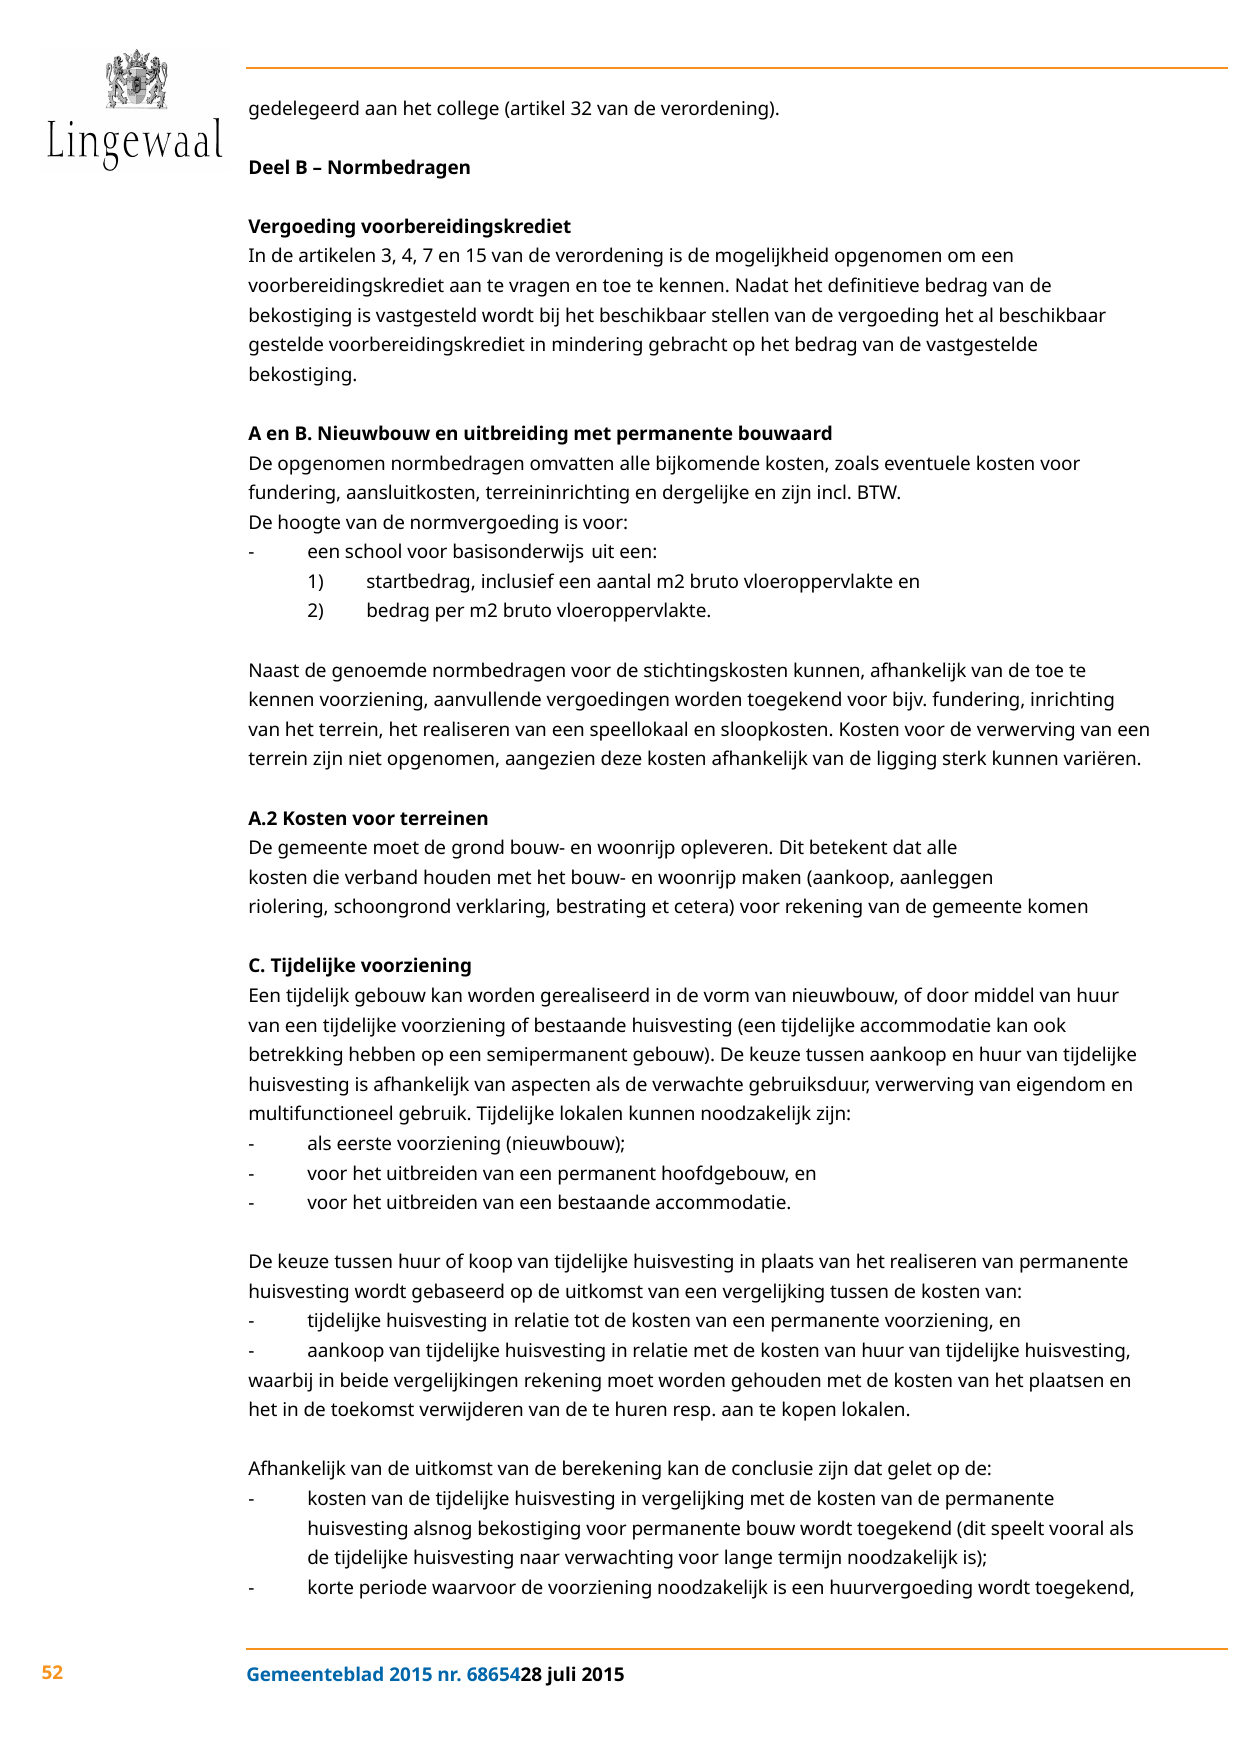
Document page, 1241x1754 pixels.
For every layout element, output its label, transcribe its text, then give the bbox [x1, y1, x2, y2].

list voor het uitbreiden van een bestaande accommodatie. [248, 1189, 1152, 1215]
text A en B. Nieuwbouw en uitbreiding met permanente bouwaard [248, 420, 1152, 446]
list als eerste voorziening (nieuwbouw); [248, 1130, 1152, 1156]
text De gemeente moet de grond bouw- en woonrijp opleveren. Dit betekent dat alle kosten die verband houden met het bouw- en woonrijp maken (aankoop, aanleggen riolering, schoongrond verklaring, bestrating et cetera) voor rekening van de gemeente komen [248, 834, 1152, 919]
list bedrag per m2 bruto vloeroppervlakte. [307, 598, 1152, 623]
text Afhankelijk van de uitkomst van de berekening kan de conclusie zijn dat gelet op de: [248, 1456, 1152, 1481]
list voor het uitbreiden van een permanent hoofdgebouw, en [248, 1160, 1152, 1186]
list korte periode waarvoor de voorziening noodzakelijk is een huurvergoeding wordt toegekend, [248, 1574, 1152, 1600]
text Vergoeding voorbereidingskrediet [248, 213, 1152, 239]
text De opgenomen normbedragen omvatten alle bijkomende kosten, zoals eventuele kosten voor fundering, aansluitkosten, terreininrichting en dergelijke en zijn incl. BTW. [248, 450, 1152, 505]
text De hoogte van de normvergoeding is voor: [248, 509, 1152, 535]
list een school voor basisonderwijs uit een: [248, 538, 1152, 564]
text gedelegeerd aan het college (artikel 32 van de verordening). [248, 95, 1152, 121]
text Een tijdelijk gebouw kan worden gerealiseerd in de vorm van nieuwbouw, of door middel van huur van een tijdelijke voorziening of bestaande huisvesting (een tijdelijke accommodatie kan ook betrekking hebben op een semipermanent gebouw). De keuze tussen aankoop en huur van tijdelijke huisvesting is afhankelijk van aspecten als de verwachte gebruiksduur, verwerving van eigendom en multifunctioneel gebruik. Tijdelijke lokalen kunnen noodzakelijk zijn: [248, 982, 1152, 1126]
list aankoop van tijdelijke huisvesting in relatie met de kosten van huur van tijdelijke huisvesting, [248, 1337, 1152, 1363]
picture [41, 47, 231, 172]
text In de artikelen 3, 4, 7 en 15 van de verordening is de mogelijkheid opgenomen om een voorbereidingskrediet aan te vragen en toe te kennen. Nadat het definitieve bedrag van de bekostiging is vastgesteld wordt bij het beschikbaar stellen van de vergoeding het al beschikbaar gestelde voorbereidingskrediet in mindering gebracht op het bedrag van de vastgestelde bekostiging. [248, 243, 1152, 387]
text C. Tijdelijke voorziening [248, 953, 1152, 978]
list startbedrag, inclusief een aantal m2 bruto vloeroppervlakte en [307, 568, 1152, 594]
list tijdelijke huisvesting in relatie tot de kosten van een permanente voorziening, en [248, 1308, 1152, 1333]
list kosten van de tijdelijke huisvesting in vergelijking met de kosten van de permanente huisvesting alsnog bekostiging voor permanente bouw wordt toegekend (dit speelt vooral als de tijdelijke huisvesting naar verwachting voor lange termijn noodzakelijk is); [248, 1485, 1152, 1570]
text A.2 Kosten voor terreinen [248, 805, 1152, 831]
text De keuze tussen huur of koop van tijdelijke huisvesting in plaats van het realiseren van permanente huisvesting wordt gebaseerd op de uitkomst van een vergelijking tussen de kosten van: [248, 1248, 1152, 1304]
text Naast de genoemde normbedragen voor de stichtingskosten kunnen, afhankelijk van de toe te kennen voorziening, aanvullende vergoedingen worden toegekend voor bijv. fundering, inrichting van het terrein, het realiseren van een speellokaal en sloopkosten. Kosten voor de verwerving van een terrein zijn niet opgenomen, aangezien deze kosten afhankelijk van de ligging sterk kunnen variëren. [248, 657, 1152, 771]
text waarbij in beide vergelijkingen rekening moet worden gehouden met de kosten van het plaatsen en het in de toekomst verwijderen van de te huren resp. aan te kopen lokalen. [248, 1367, 1152, 1422]
text Deel B – Normbedragen [248, 154, 1152, 180]
